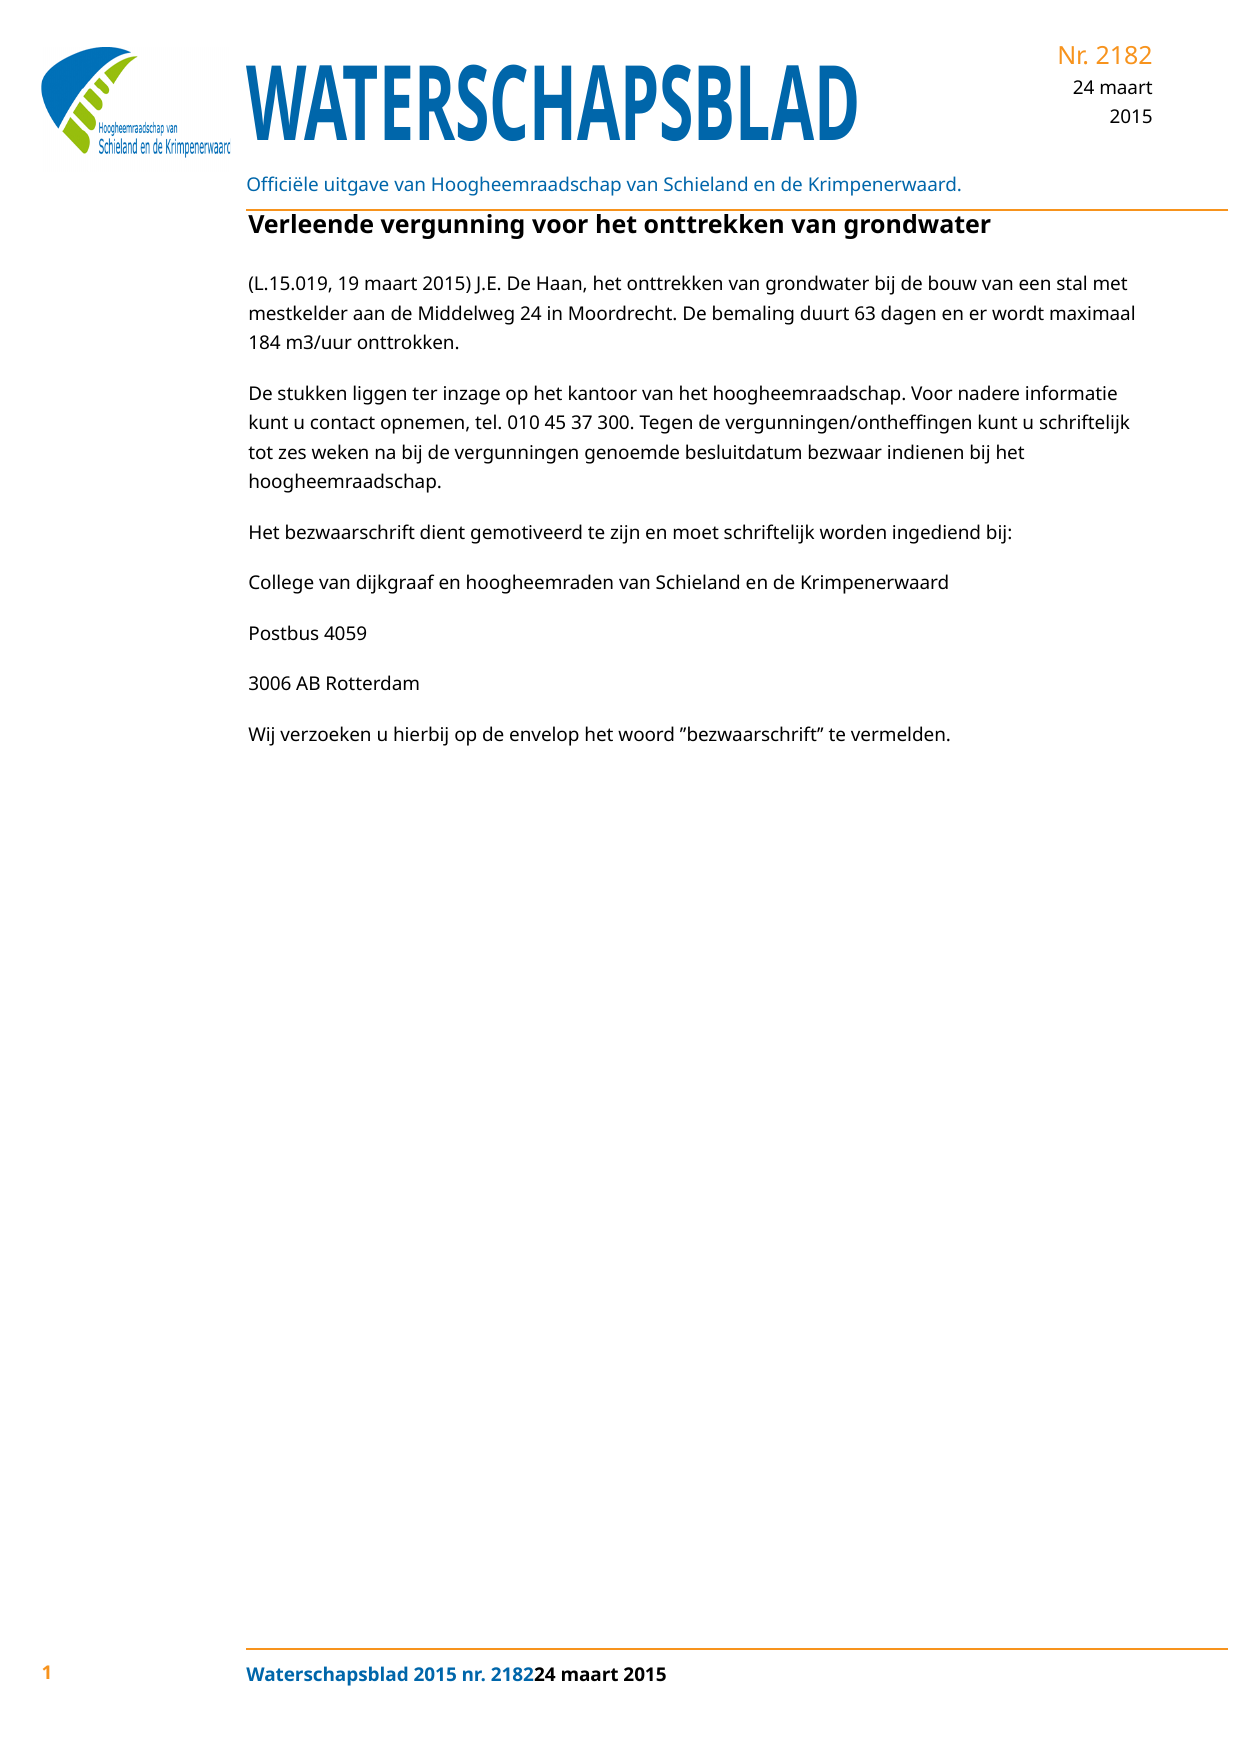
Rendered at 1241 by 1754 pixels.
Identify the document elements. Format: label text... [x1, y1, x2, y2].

text Verleende vergunning voor het onttrekken van grondwater [248, 211, 1152, 241]
text Het bezwaarschrift dient gemotiveerd te zijn en moet schriftelijk worden ingediend bij: [248, 519, 1152, 545]
text Wij verzoeken u hierbij op de envelop het woord ’’bezwaarschrift’’ te vermelden. [248, 721, 1152, 746]
text College van dijkgraaf en hoogheemraden van Schieland en de Krimpenerwaard [248, 569, 1152, 595]
text Postbus 4059 [248, 620, 1152, 646]
text 3006 AB Rotterdam [248, 670, 1152, 696]
picture [41, 47, 231, 172]
text (L.15.019, 19 maart 2015) J.E. De Haan, het onttrekken van grondwater bij de bouw van een stal met mestkelder aan de Middelweg 24 in Moordrecht. De bemaling duurt 63 dagen en er wordt maximaal 184 m3/uur onttrokken. [248, 270, 1152, 355]
text De stukken liggen ter inzage op het kantoor van het hoogheemraadschap. Voor nadere informatie kunt u contact opnemen, tel. 010 45 37 300. Tegen de vergunningen/ontheffingen kunt u schriftelijk tot zes weken na bij de vergunningen genoemde besluitdatum bezwaar indienen bij het hoogheemraadschap. [248, 380, 1152, 494]
